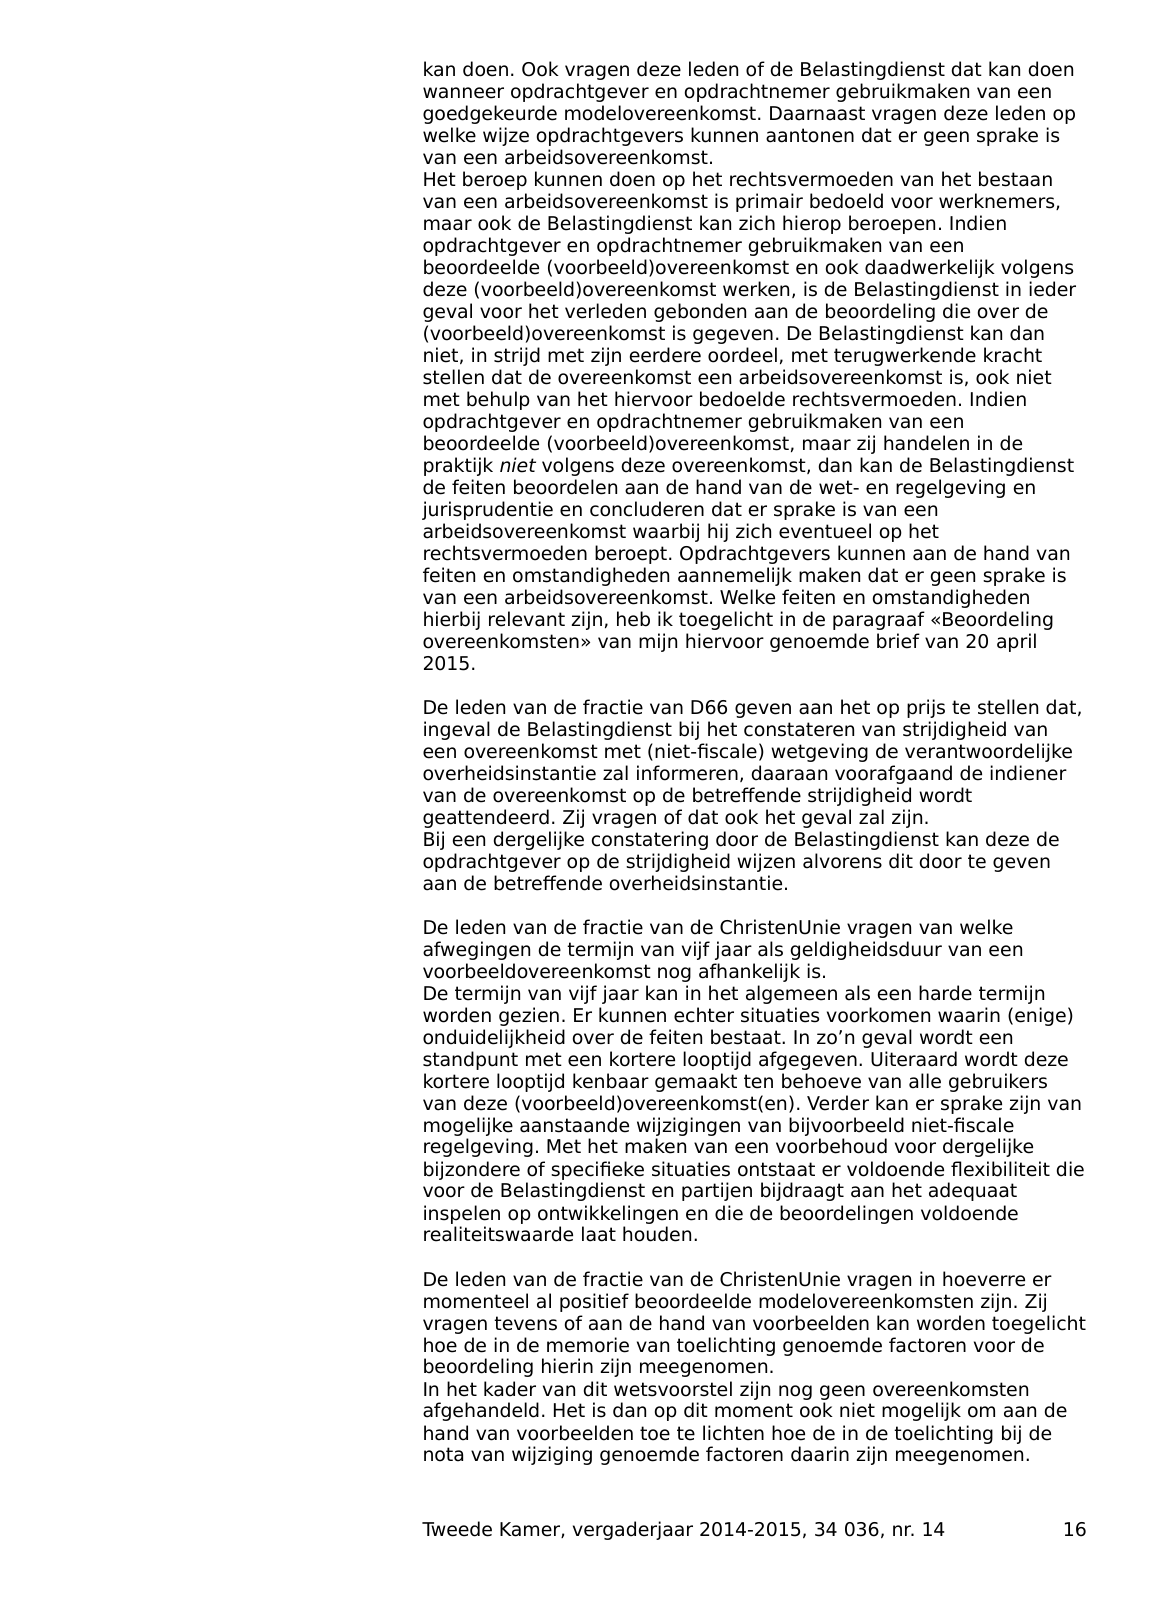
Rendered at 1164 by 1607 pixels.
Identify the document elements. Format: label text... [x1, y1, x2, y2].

text kan doen. Ook vragen deze leden of de Belastingdienst dat kan doen wanneer opdrachtgever en opdrachtnemer gebruikmaken van een goedgekeurde modelovereenkomst. Daarnaast vragen deze leden op welke wijze opdrachtgevers kunnen aantonen dat er geen sprake is van een arbeidsovereenkomst. [422, 59, 1087, 169]
text In het kader van dit wetsvoorstel zijn nog geen overeenkomsten afgehandeld. Het is dan op dit moment ook niet mogelijk om aan de hand van voorbeelden toe te lichten hoe de in de toelichting bij de nota van wijziging genoemde factoren daarin zijn meegenomen. [422, 1378, 1087, 1466]
text De leden van de fractie van de ChristenUnie vragen van welke afwegingen de termijn van vijf jaar als geldigheidsduur van een voorbeeldovereenkomst nog afhankelijk is. [422, 917, 1087, 983]
text De termijn van vijf jaar kan in het algemeen als een harde termijn worden gezien. Er kunnen echter situaties voorkomen waarin (enige) onduidelijkheid over de feiten bestaat. In zo’n geval wordt een standpunt met een kortere looptijd afgegeven. Uiteraard wordt deze kortere looptijd kenbaar gemaakt ten behoeve van alle gebruikers van deze (voorbeeld)overeenkomst(en). Verder kan er sprake zijn van mogelijke aanstaande wijzigingen van bijvoorbeeld niet-fiscale regelgeving. Met het maken van een voorbehoud voor dergelijke bijzondere of specifieke situaties ontstaat er voldoende flexibiliteit die voor de Belastingdienst en partijen bijdraagt aan het adequaat inspelen op ontwikkelingen en die de beoordelingen voldoende realiteitswaarde laat houden. [422, 983, 1087, 1246]
text Het beroep kunnen doen op het rechtsvermoeden van het bestaan van een arbeidsovereenkomst is primair bedoeld voor werknemers, maar ook de Belastingdienst kan zich hierop beroepen. Indien opdrachtgever en opdrachtnemer gebruikmaken van een beoordeelde (voorbeeld)overeenkomst en ook daadwerkelijk volgens deze (voorbeeld)overeenkomst werken, is de Belastingdienst in ieder geval voor het verleden gebonden aan de beoordeling die over de (voorbeeld)overeenkomst is gegeven. De Belastingdienst kan dan niet, in strijd met zijn eerdere oordeel, met terugwerkende kracht stellen dat de overeenkomst een arbeidsovereenkomst is, ook niet met behulp van het hiervoor bedoelde rechtsvermoeden. Indien opdrachtgever en opdrachtnemer gebruikmaken van een beoordeelde (voorbeeld)overeenkomst, maar zij handelen in de praktijk niet volgens deze overeenkomst, dan kan de Belastingdienst de feiten beoordelen aan de hand van de wet- en regelgeving en jurisprudentie en concluderen dat er sprake is van een arbeidsovereenkomst waarbij hij zich eventueel op het rechtsvermoeden beroept. Opdrachtgevers kunnen aan de hand van feiten en omstandigheden aannemelijk maken dat er geen sprake is van een arbeidsovereenkomst. Welke feiten en omstandigheden hierbij relevant zijn, heb ik toegelicht in de paragraaf «Beoordeling overeenkomsten» van mijn hiervoor genoemde brief van 20 april 2015. [422, 169, 1087, 674]
text Bij een dergelijke constatering door de Belastingdienst kan deze de opdrachtgever op de strijdigheid wijzen alvorens dit door te geven aan de betreffende overheidsinstantie. [422, 828, 1087, 894]
text De leden van de fractie van D66 geven aan het op prijs te stellen dat, ingeval de Belastingdienst bij het constateren van strijdigheid van een overeenkomst met (niet-fiscale) wetgeving de verantwoordelijke overheidsinstantie zal informeren, daaraan voorafgaand de indiener van de overeenkomst op de betreffende strijdigheid wordt geattendeerd. Zij vragen of dat ook het geval zal zijn. [422, 697, 1087, 828]
text De leden van de fractie van de ChristenUnie vragen in hoeverre er momenteel al positief beoordeelde modelovereenkomsten zijn. Zij vragen tevens of aan de hand van voorbeelden kan worden toegelicht hoe de in de memorie van toelichting genoemde factoren voor de beoordeling hierin zijn meegenomen. [422, 1268, 1087, 1378]
